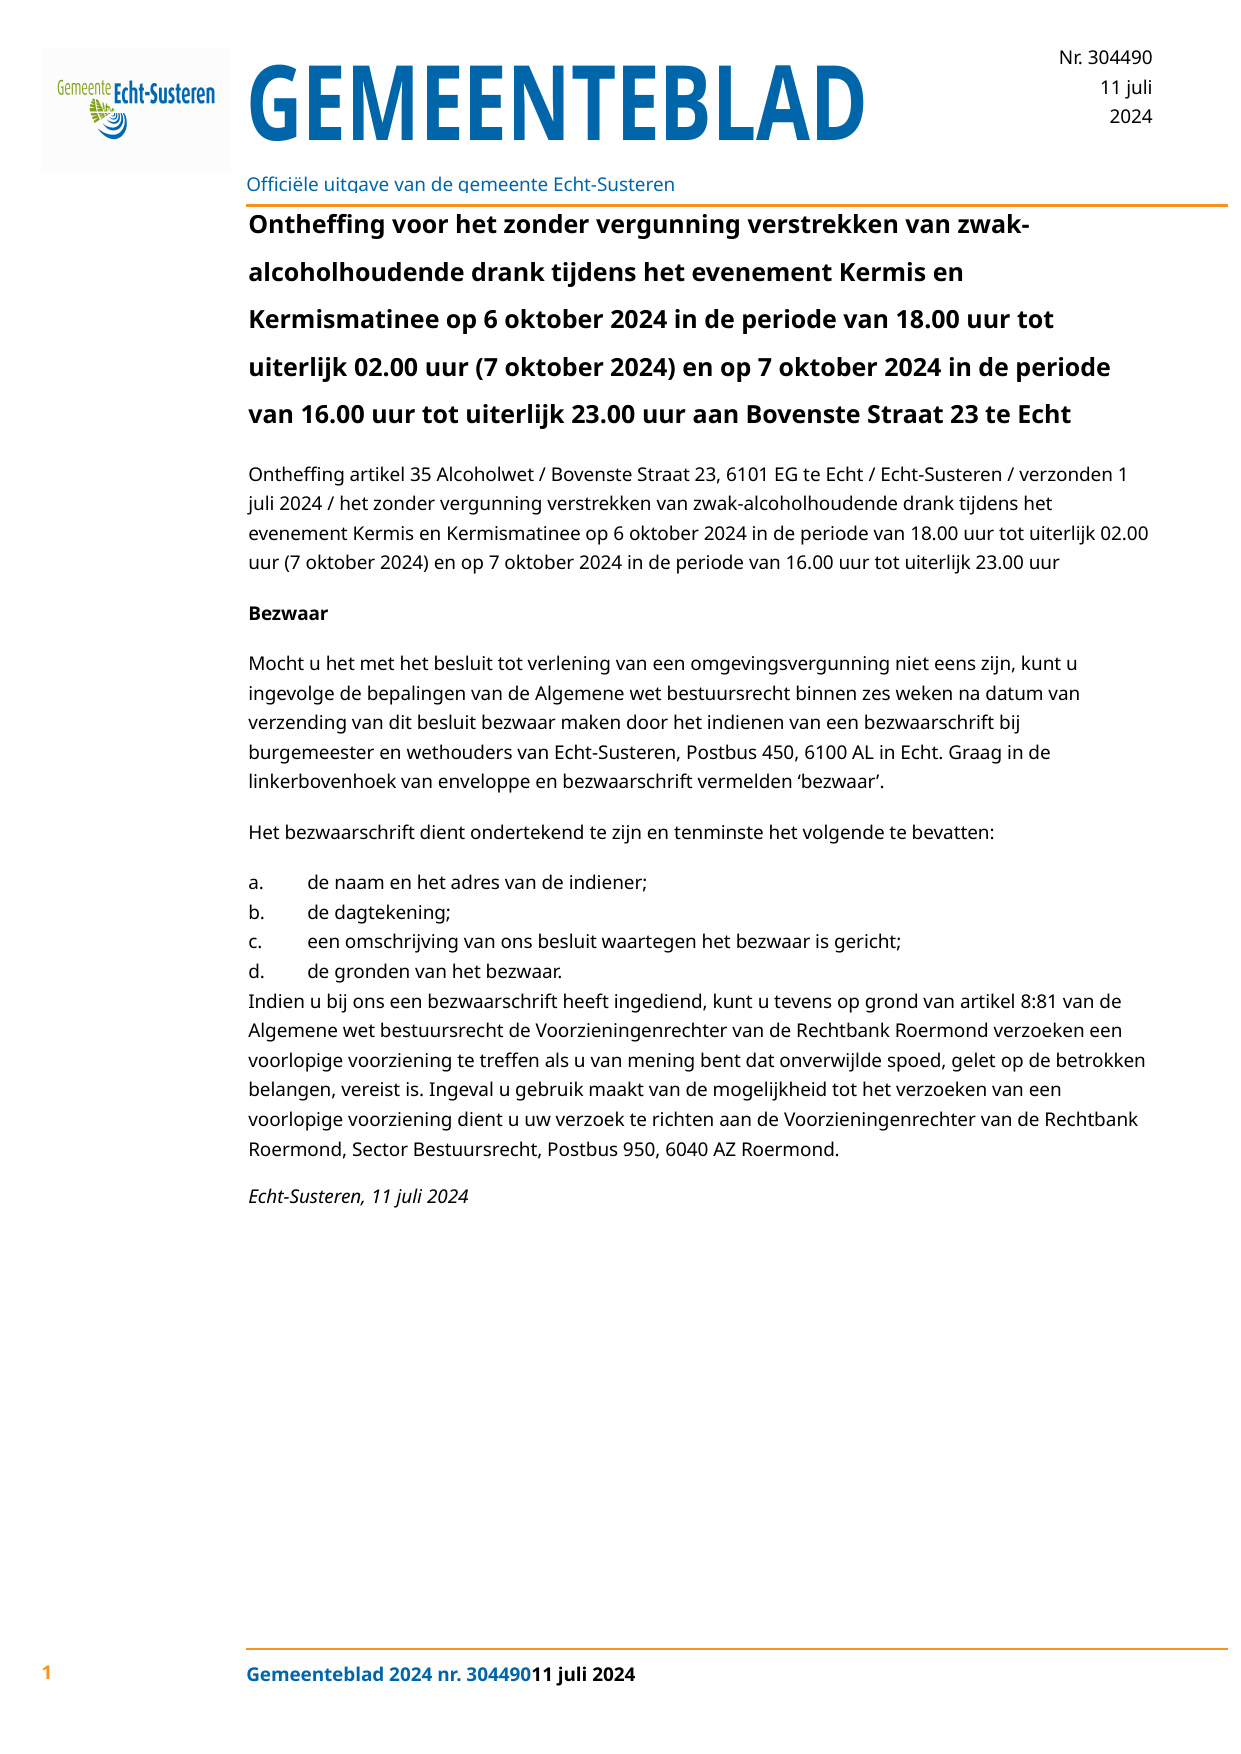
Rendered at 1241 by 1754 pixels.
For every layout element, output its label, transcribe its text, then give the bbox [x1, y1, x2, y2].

list de dagtekening; [248, 899, 1152, 925]
text Mocht u het met het besluit tot verlening van een omgevingsvergunning niet eens zijn, kunt u ingevolge de bepalingen van de Algemene wet bestuursrecht binnen zes weken na datum van verzending van dit besluit bezwaar maken door het indienen van een bezwaarschrift bij burgemeester en wethouders van Echt-Susteren, Postbus 450, 6100 AL in Echt. Graag in de linkerbovenhoek van enveloppe en bezwaarschrift vermelden ‘bezwaar’. [248, 650, 1152, 794]
picture [41, 47, 231, 172]
text Ontheffing voor het zonder vergunning verstrekken van zwak-alcoholhoudende drank tijdens het evenement Kermis en Kermismatinee op 6 oktober 2024 in de periode van 18.00 uur tot uiterlijk 02.00 uur (7 oktober 2024) en op 7 oktober 2024 in de periode van 16.00 uur tot uiterlijk 23.00 uur aan Bovenste Straat 23 te Echt [248, 207, 1152, 431]
text Echt-Susteren, 11 juli 2024 [248, 1183, 1152, 1209]
text Bezwaar [248, 600, 1152, 626]
text Indien u bij ons een bezwaarschrift heeft ingediend, kunt u tevens op grond van artikel 8:81 van de Algemene wet bestuursrecht de Voorzieningenrechter van de Rechtbank Roermond verzoeken een voorlopige voorziening te treffen als u van mening bent dat onverwijlde spoed, gelet op de betrokken belangen, vereist is. Ingeval u gebruik maakt van de mogelijkheid tot het verzoeken van een voorlopige voorziening dient u uw verzoek te richten aan de Voorzieningenrechter van de Rechtbank Roermond, Sector Bestuursrecht, Postbus 950, 6040 AZ Roermond. [248, 988, 1152, 1161]
list de naam en het adres van de indiener; [248, 869, 1152, 895]
list de gronden van het bezwaar. [248, 958, 1152, 984]
text Ontheffing artikel 35 Alcoholwet / Bovenste Straat 23, 6101 EG te Echt / Echt-Susteren / verzonden 1 juli 2024 / het zonder vergunning verstrekken van zwak-alcoholhoudende drank tijdens het evenement Kermis en Kermismatinee op 6 oktober 2024 in de periode van 18.00 uur tot uiterlijk 02.00 uur (7 oktober 2024) en op 7 oktober 2024 in de periode van 16.00 uur tot uiterlijk 23.00 uur [248, 461, 1152, 575]
text Het bezwaarschrift dient ondertekend te zijn en tenminste het volgende te bevatten: [248, 819, 1152, 845]
list een omschrijving van ons besluit waartegen het bezwaar is gericht; [248, 929, 1152, 954]
